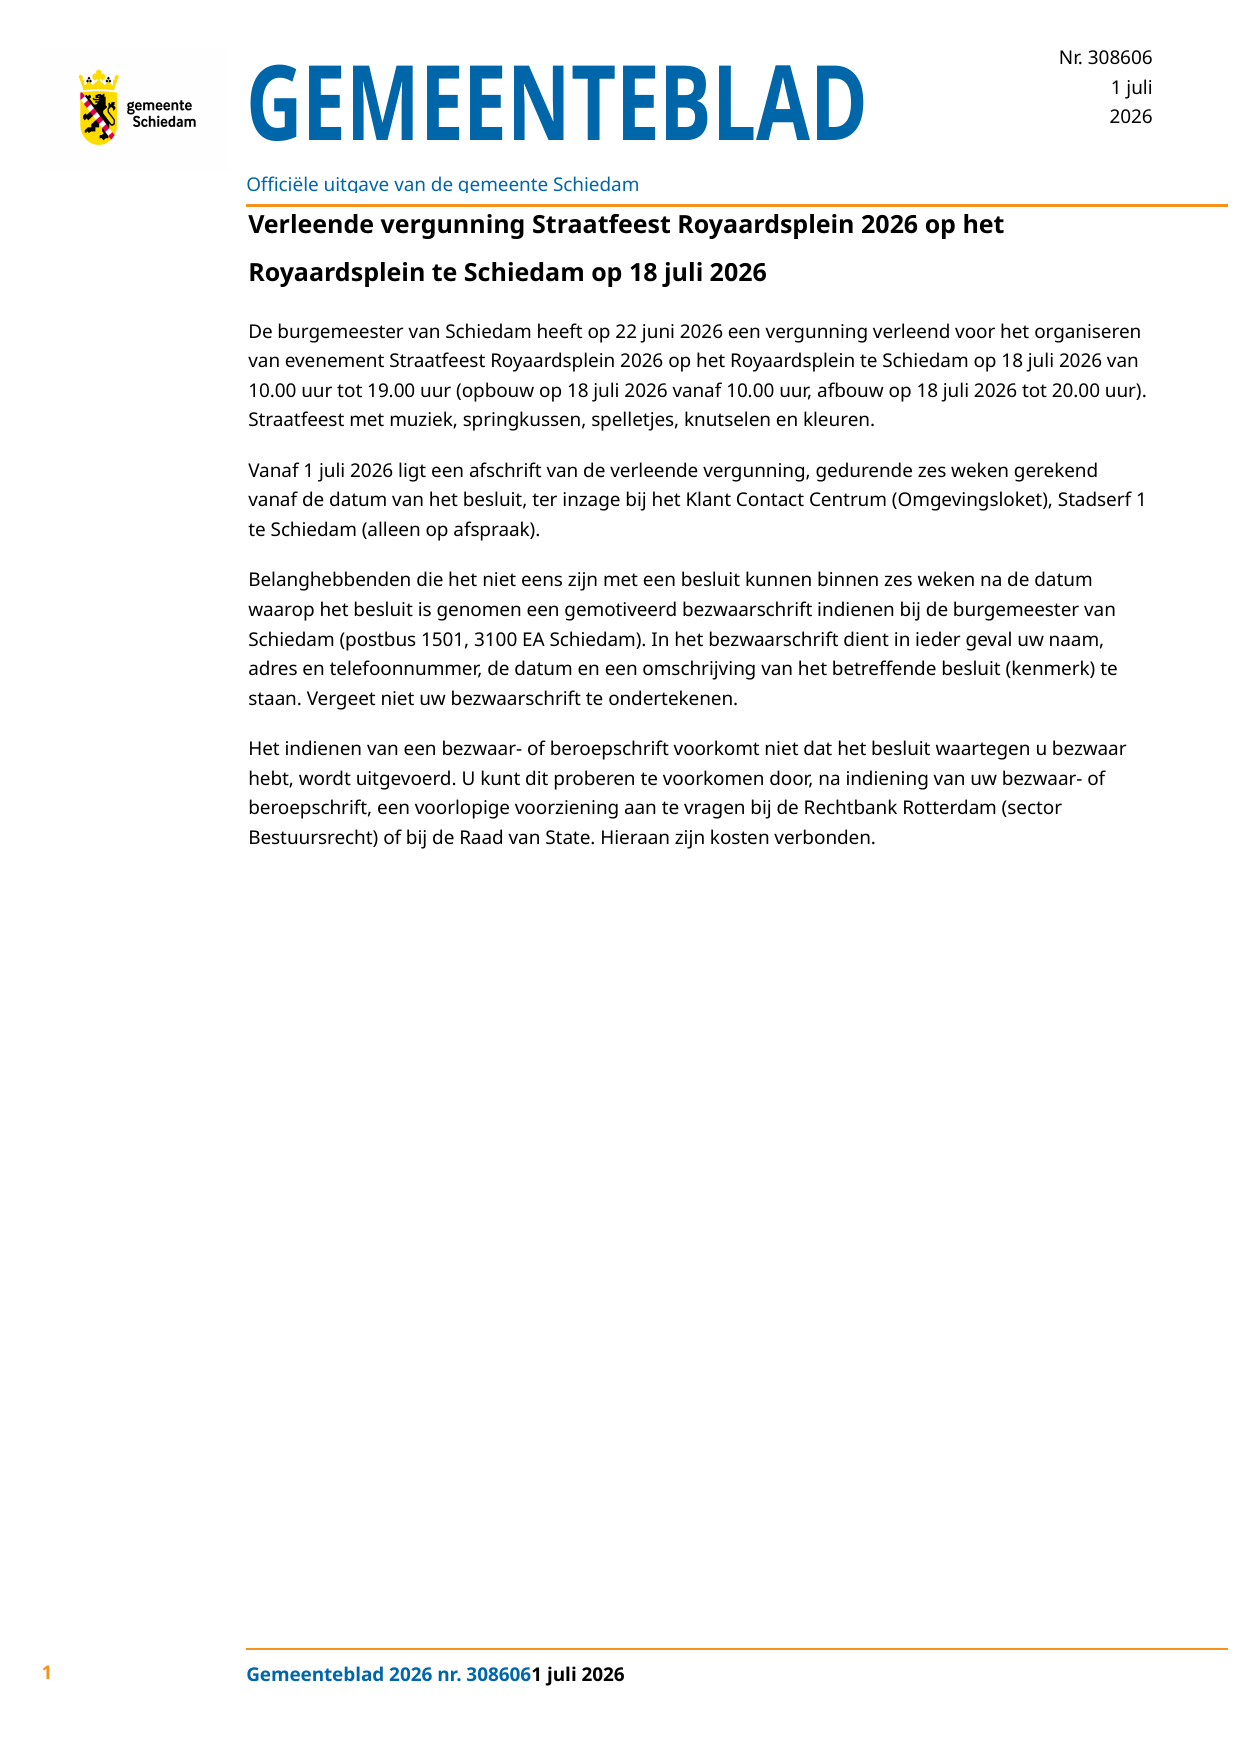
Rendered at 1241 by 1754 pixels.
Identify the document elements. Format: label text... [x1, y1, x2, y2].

picture [41, 47, 231, 172]
text Het indienen van een bezwaar- of beroepschrift voorkomt niet dat het besluit waartegen u bezwaar hebt, wordt uitgevoerd. U kunt dit proberen te voorkomen door, na indiening van uw bezwaar- of beroepschrift, een voorlopige voorziening aan te vragen bij de Rechtbank Rotterdam (sector Bestuursrecht) of bij de Raad van State. Hieraan zijn kosten verbonden. [248, 735, 1152, 850]
text Verleende vergunning Straatfeest Royaardsplein 2026 op het Royaardsplein te Schiedam op 18 juli 2026 [248, 207, 1152, 288]
text De burgemeester van Schiedam heeft op 22 juni 2026 een vergunning verleend voor het organiseren van evenement Straatfeest Royaardsplein 2026 op het Royaardsplein te Schiedam op 18 juli 2026 van 10.00 uur tot 19.00 uur (opbouw op 18 juli 2026 vanaf 10.00 uur, afbouw op 18 juli 2026 tot 20.00 uur). Straatfeest met muziek, springkussen, spelletjes, knutselen en kleuren. [248, 318, 1152, 432]
text Vanaf 1 juli 2026 ligt een afschrift van de verleende vergunning, gedurende zes weken gerekend vanaf de datum van het besluit, ter inzage bij het Klant Contact Centrum (Omgevingsloket), Stadserf 1 te Schiedam (alleen op afspraak). [248, 457, 1152, 542]
text Belanghebbenden die het niet eens zijn met een besluit kunnen binnen zes weken na de datum waarop het besluit is genomen een gemotiveerd bezwaarschrift indienen bij de burgemeester van Schiedam (postbus 1501, 3100 EA Schiedam). In het bezwaarschrift dient in ieder geval uw naam, adres en telefoonnummer, de datum en een omschrijving van het betreffende besluit (kenmerk) te staan. Vergeet niet uw bezwaarschrift te ondertekenen. [248, 567, 1152, 711]
